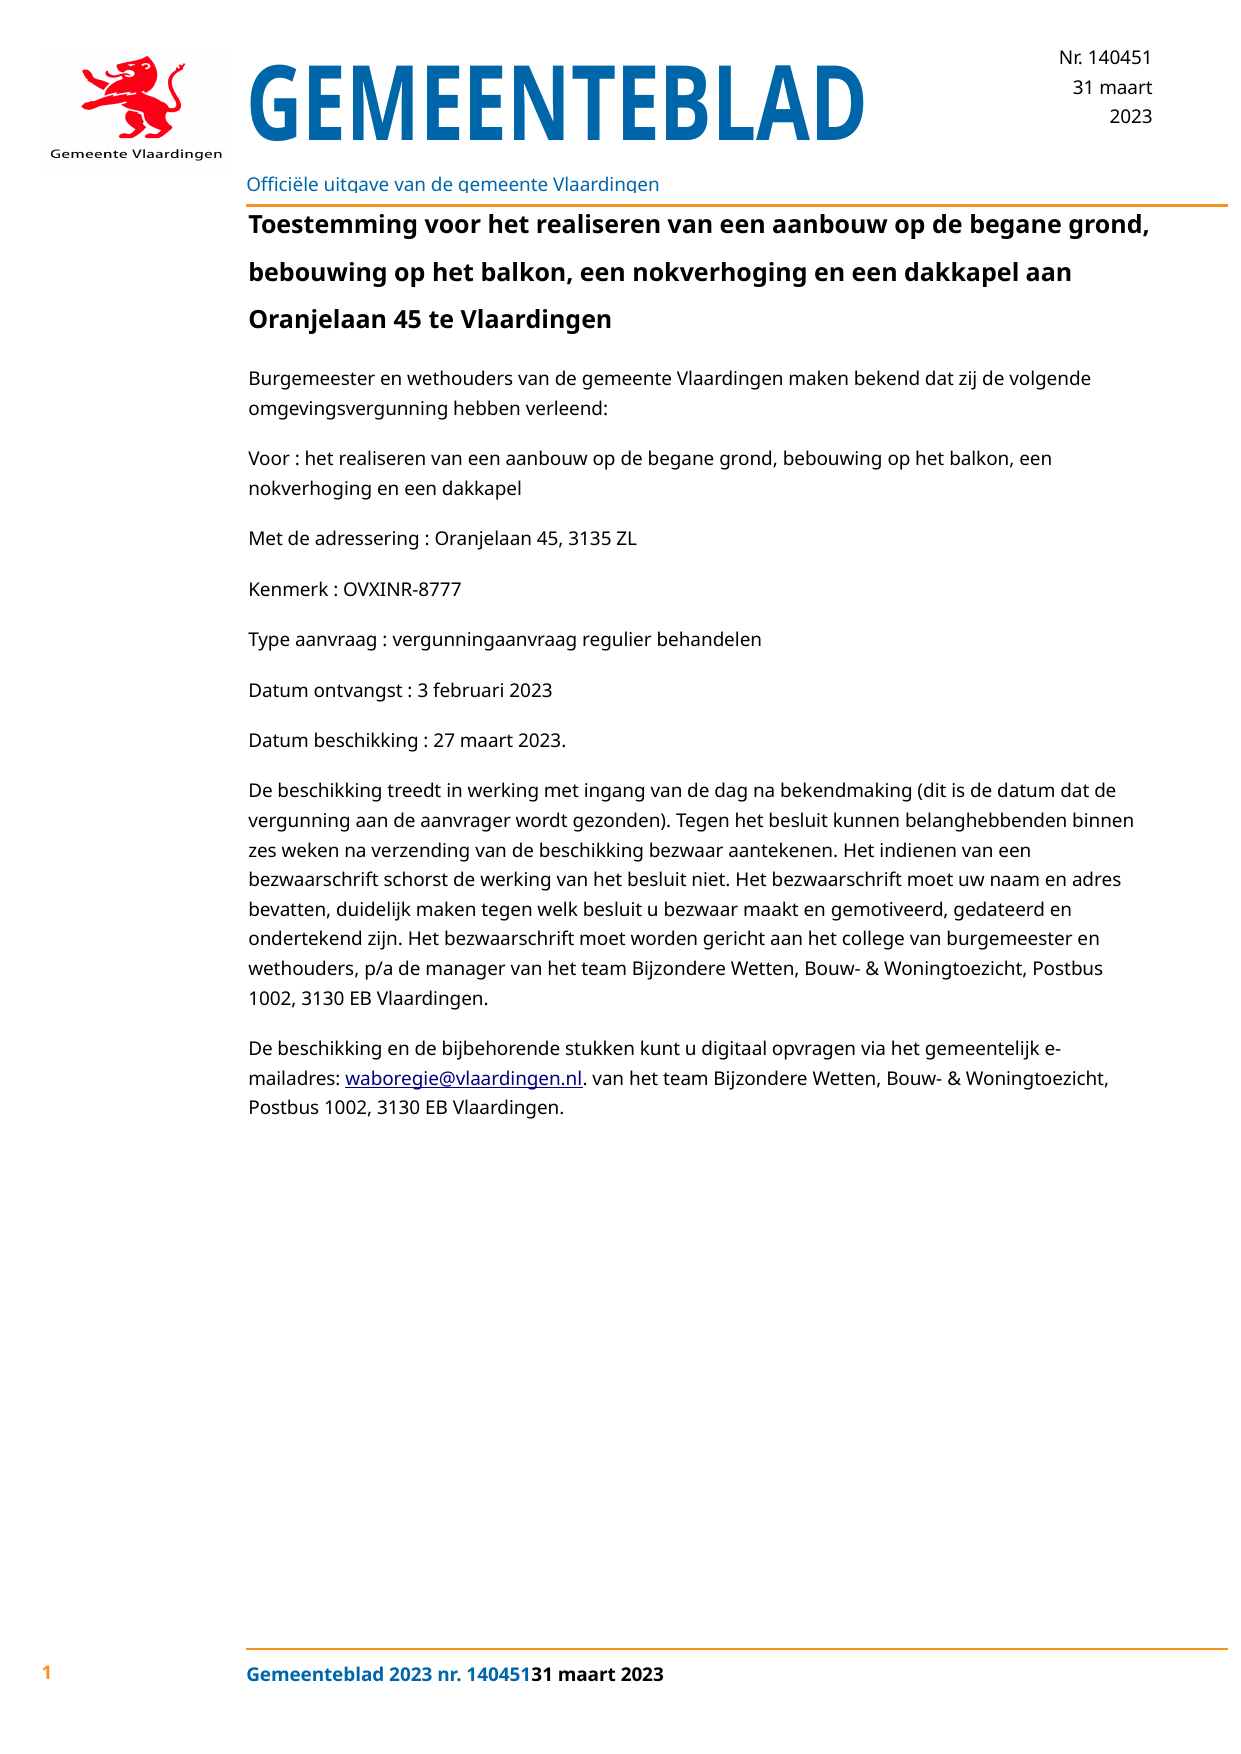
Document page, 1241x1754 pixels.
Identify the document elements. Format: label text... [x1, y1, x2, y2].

text Voor : het realiseren van een aanbouw op de begane grond, bebouwing op het balkon, een nokverhoging en een dakkapel [248, 446, 1152, 501]
text De beschikking en de bijbehorende stukken kunt u digitaal opvragen via het gemeentelijk e-mailadres: waboregie@vlaardingen.nl. van het team Bijzondere Wetten, Bouw- & Woningtoezicht, Postbus 1002, 3130 EB Vlaardingen. [248, 1035, 1152, 1120]
picture [41, 47, 231, 172]
text De beschikking treedt in werking met ingang van de dag na bekendmaking (dit is de datum dat de vergunning aan de aanvrager wordt gezonden). Tegen het besluit kunnen belanghebbenden binnen zes weken na verzending van de beschikking bezwaar aantekenen. Het indienen van een bezwaarschrift schorst de werking van het besluit niet. Het bezwaarschrift moet uw naam en adres bevatten, duidelijk maken tegen welk besluit u bezwaar maakt en gemotiveerd, gedateerd en ondertekend zijn. Het bezwaarschrift moet worden gericht aan het college van burgemeester en wethouders, p/a de manager van het team Bijzondere Wetten, Bouw- & Woningtoezicht, Postbus 1002, 3130 EB Vlaardingen. [248, 778, 1152, 1010]
text Burgemeester en wethouders van de gemeente Vlaardingen maken bekend dat zij de volgende omgevingsvergunning hebben verleend: [248, 366, 1152, 421]
text Toestemming voor het realiseren van een aanbouw op de begane grond, bebouwing op het balkon, een nokverhoging en een dakkapel aan Oranjelaan 45 te Vlaardingen [248, 207, 1152, 336]
text Met de adressering : Oranjelaan 45, 3135 ZL [248, 526, 1152, 551]
text Kenmerk : OVXINR-8777 [248, 576, 1152, 602]
text Datum ontvangst : 3 februari 2023 [248, 677, 1152, 702]
text Type aanvraag : vergunningaanvraag regulier behandelen [248, 626, 1152, 652]
text Datum beschikking : 27 maart 2023. [248, 727, 1152, 753]
